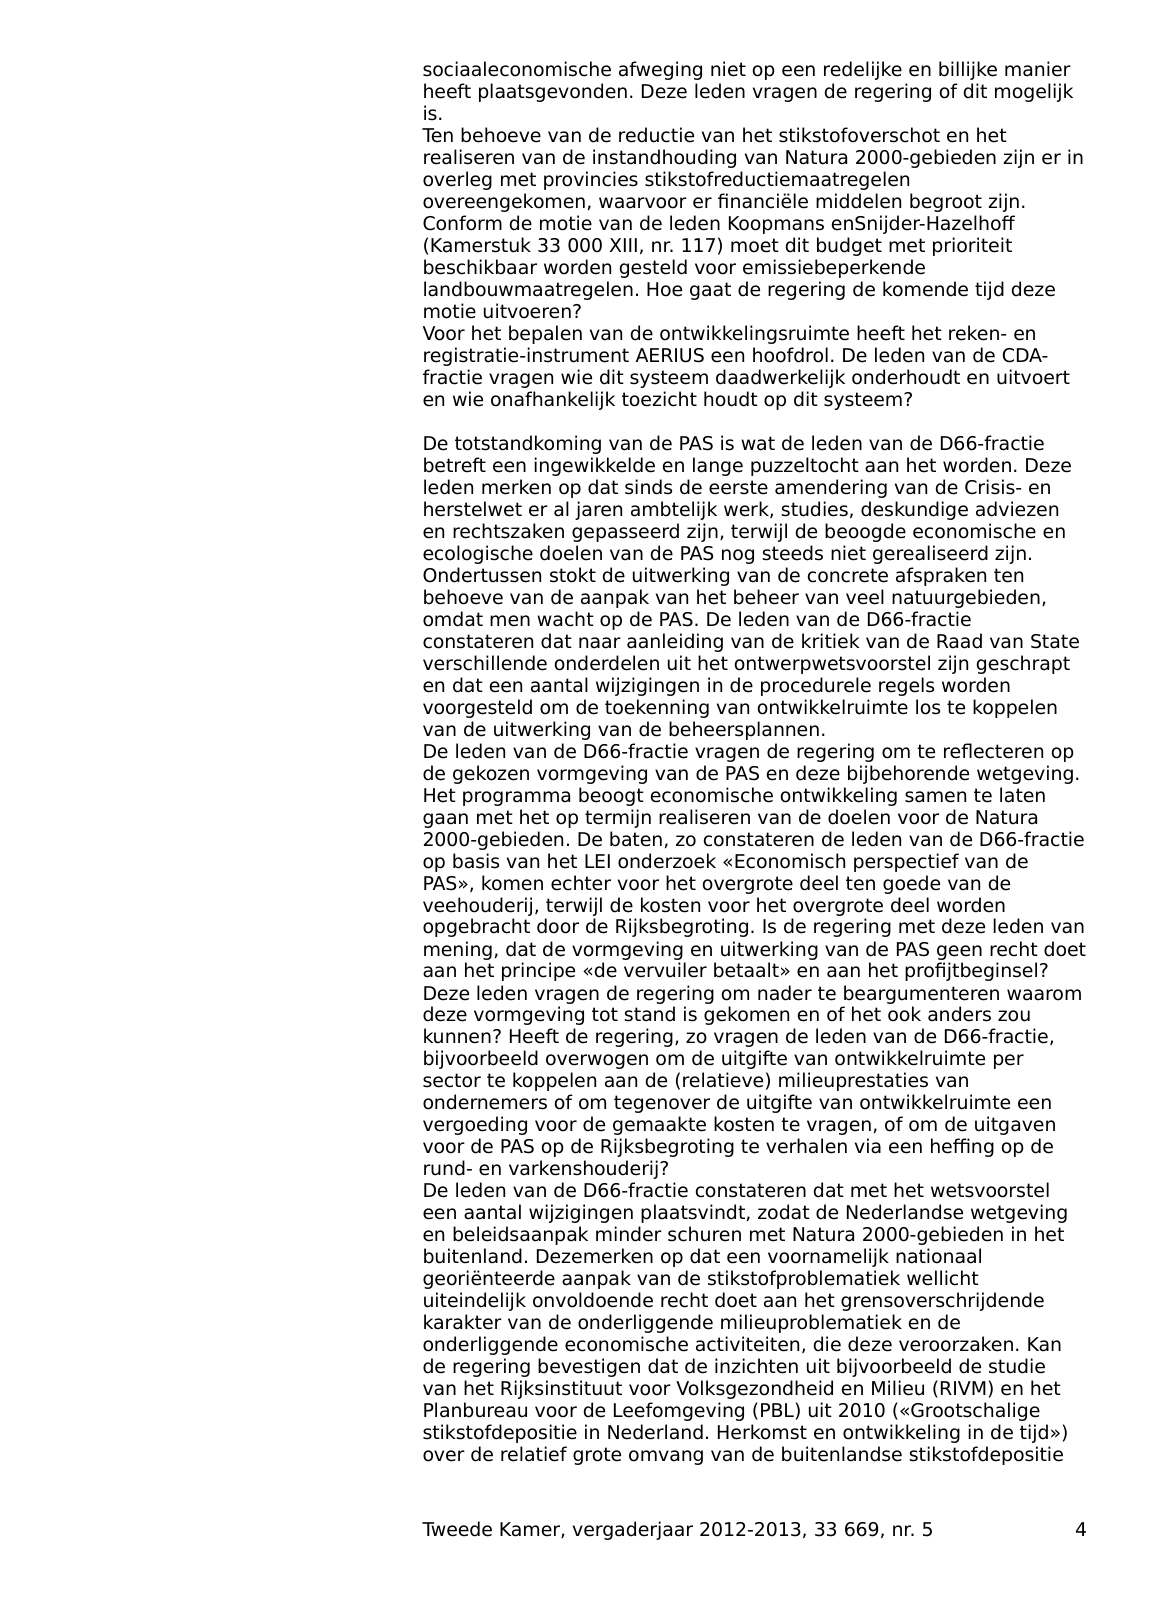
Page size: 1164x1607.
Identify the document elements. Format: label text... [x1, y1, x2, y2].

text sociaaleconomische afweging niet op een redelijke en billijke manier heeft plaatsgevonden. Deze leden vragen de regering of dit mogelijk is. [422, 59, 1087, 125]
text De leden van de D66-fractie constateren dat met het wetsvoorstel een aantal wijzigingen plaatsvindt, zodat de Nederlandse wetgeving en beleidsaanpak minder schuren met Natura 2000-gebieden in het buitenland. Dezemerken op dat een voornamelijk nationaal georiënteerde aanpak van de stikstofproblematiek wellicht uiteindelijk onvoldoende recht doet aan het grensoverschrijdende karakter van de onderliggende milieuproblematiek en de onderliggende economische activiteiten, die deze veroorzaken. Kan de regering bevestigen dat de inzichten uit bijvoorbeeld de studie van het Rijksinstituut voor Volksgezondheid en Milieu (RIVM) en het Planbureau voor de Leefomgeving (PBL) uit 2010 («Grootschalige stikstofdepositie in Nederland. Herkomst en ontwikkeling in de tijd») over de relatief grote omvang van de buitenlandse stikstofdepositie [422, 1180, 1087, 1466]
text De totstandkoming van de PAS is wat de leden van de D66-fractie betreft een ingewikkelde en lange puzzeltocht aan het worden. Deze leden merken op dat sinds de eerste amendering van de Crisis- en herstelwet er al jaren ambtelijk werk, studies, deskundige adviezen en rechtszaken gepasseerd zijn, terwijl de beoogde economische en ecologische doelen van de PAS nog steeds niet gerealiseerd zijn. Ondertussen stokt de uitwerking van de concrete afspraken ten behoeve van de aanpak van het beheer van veel natuurgebieden, omdat men wacht op de PAS. De leden van de D66-fractie constateren dat naar aanleiding van de kritiek van de Raad van State verschillende onderdelen uit het ontwerpwetsvoorstel zijn geschrapt en dat een aantal wijzigingen in de procedurele regels worden voorgesteld om de toekenning van ontwikkelruimte los te koppelen van de uitwerking van de beheersplannen. [422, 433, 1087, 741]
text Ten behoeve van de reductie van het stikstofoverschot en het realiseren van de instandhouding van Natura 2000-gebieden zijn er in overleg met provincies stikstofreductiemaatregelen overeengekomen, waarvoor er financiële middelen begroot zijn. Conform de motie van de leden Koopmans enSnijder-Hazelhoff (Kamerstuk 33 000 XIII, nr. 117) moet dit budget met prioriteit beschikbaar worden gesteld voor emissiebeperkende landbouwmaatregelen. Hoe gaat de regering de komende tijd deze motie uitvoeren? [422, 125, 1087, 323]
text Voor het bepalen van de ontwikkelingsruimte heeft het reken- en registratie-instrument AERIUS een hoofdrol. De leden van de CDA-fractie vragen wie dit systeem daadwerkelijk onderhoudt en uitvoert en wie onafhankelijk toezicht houdt op dit systeem? [422, 323, 1087, 411]
text De leden van de D66-fractie vragen de regering om te reflecteren op de gekozen vormgeving van de PAS en deze bijbehorende wetgeving. Het programma beoogt economische ontwikkeling samen te laten gaan met het op termijn realiseren van de doelen voor de Natura 2000-gebieden. De baten, zo constateren de leden van de D66-fractie op basis van het LEI onderzoek «Economisch perspectief van de PAS», komen echter voor het overgrote deel ten goede van de veehouderij, terwijl de kosten voor het overgrote deel worden opgebracht door de Rijksbegroting. Is de regering met deze leden van mening, dat de vormgeving en uitwerking van de PAS geen recht doet aan het principe «de vervuiler betaalt» en aan het profijtbeginsel? Deze leden vragen de regering om nader te beargumenteren waarom deze vormgeving tot stand is gekomen en of het ook anders zou kunnen? Heeft de regering, zo vragen de leden van de D66-fractie, bijvoorbeeld overwogen om de uitgifte van ontwikkelruimte per sector te koppelen aan de (relatieve) milieuprestaties van ondernemers of om tegenover de uitgifte van ontwikkelruimte een vergoeding voor de gemaakte kosten te vragen, of om de uitgaven voor de PAS op de Rijksbegroting te verhalen via een heffing op de rund- en varkenshouderij? [422, 741, 1087, 1180]
